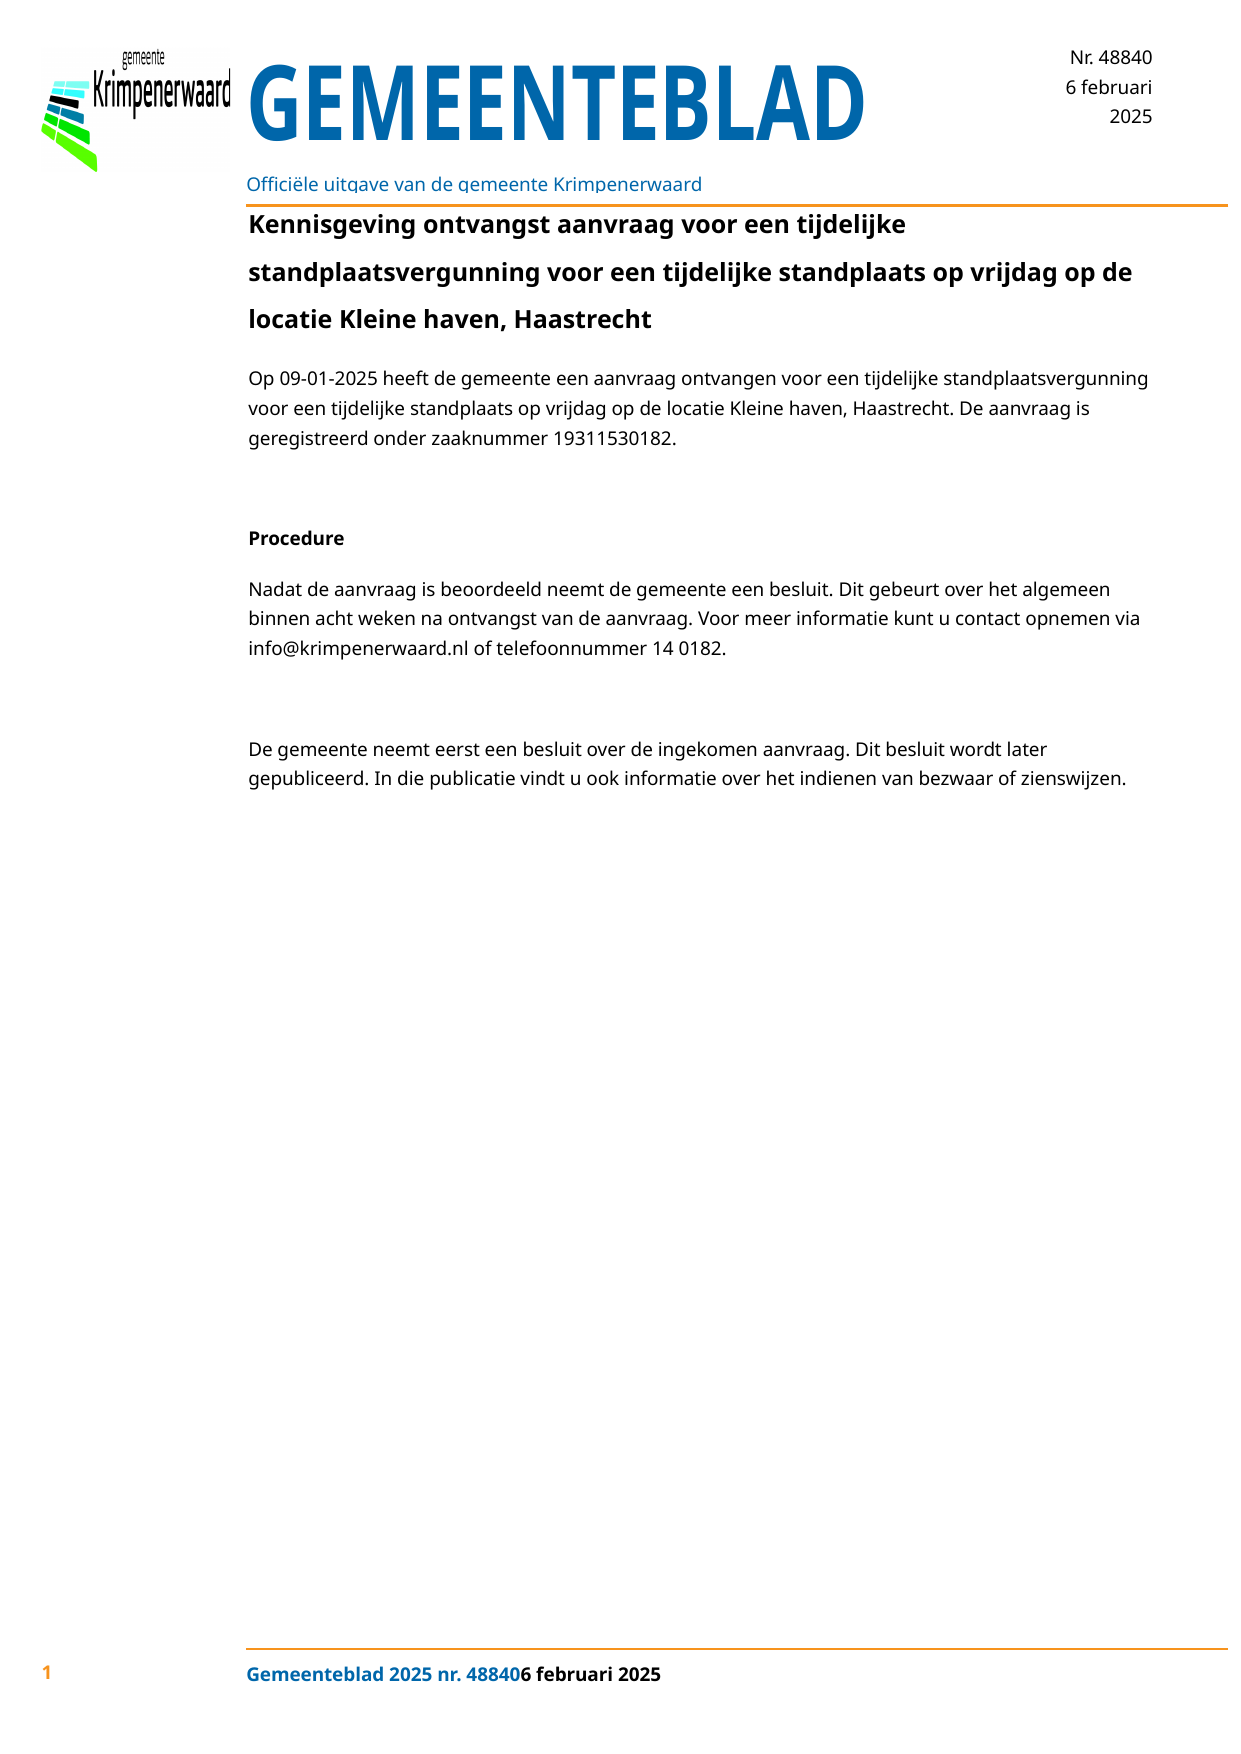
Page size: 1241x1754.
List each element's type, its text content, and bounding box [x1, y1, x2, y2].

text Procedure [248, 526, 1152, 551]
text Kennisgeving ontvangst aanvraag voor een tijdelijke standplaatsvergunning voor een tijdelijke standplaats op vrijdag op de locatie Kleine haven, Haastrecht [248, 207, 1152, 336]
picture [41, 47, 231, 172]
text De gemeente neemt eerst een besluit over de ingekomen aanvraag. Dit besluit wordt later gepubliceerd. In die publicatie vindt u ook informatie over het indienen van bezwaar of zienswijzen. [248, 736, 1152, 791]
text Nadat de aanvraag is beoordeeld neemt de gemeente een besluit. Dit gebeurt over het algemeen binnen acht weken na ontvangst van de aanvraag. Voor meer informatie kunt u contact opnemen via info@krimpenerwaard.nl of telefoonnummer 14 0182. [248, 576, 1152, 661]
text Op 09-01-2025 heeft de gemeente een aanvraag ontvangen voor een tijdelijke standplaatsvergunning voor een tijdelijke standplaats op vrijdag op de locatie Kleine haven, Haastrecht. De aanvraag is geregistreerd onder zaaknummer 19311530182. [248, 366, 1152, 450]
